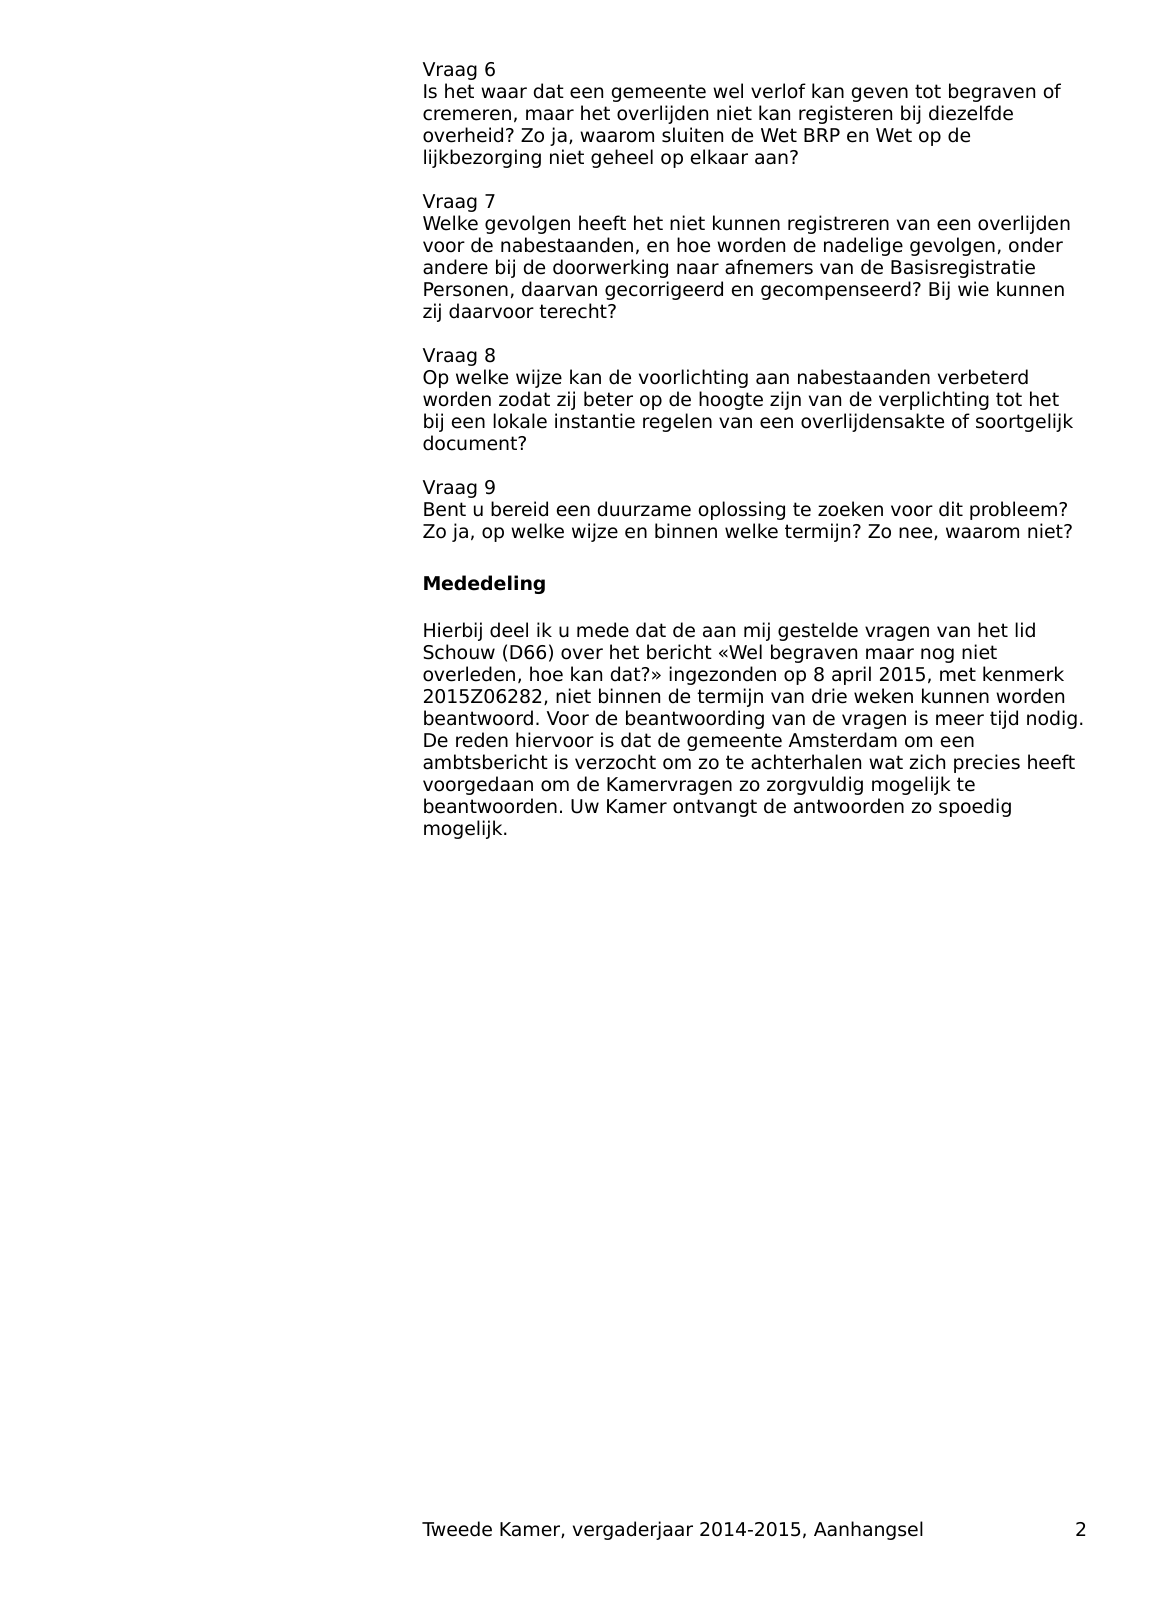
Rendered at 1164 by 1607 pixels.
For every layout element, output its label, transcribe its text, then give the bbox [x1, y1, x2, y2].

text Op welke wijze kan de voorlichting aan nabestaanden verbeterd worden zodat zij beter op de hoogte zijn van de verplichting tot het bij een lokale instantie regelen van een overlijdensakte of soortgelijk document? [422, 367, 1087, 455]
text Is het waar dat een gemeente wel verlof kan geven tot begraven of cremeren, maar het overlijden niet kan registeren bij diezelfde overheid? Zo ja, waarom sluiten de Wet BRP en Wet op de lijkbezorging niet geheel op elkaar aan? [422, 81, 1087, 169]
text Welke gevolgen heeft het niet kunnen registreren van een overlijden voor de nabestaanden, en hoe worden de nadelige gevolgen, onder andere bij de doorwerking naar afnemers van de Basisregistratie Personen, daarvan gecorrigeerd en gecompenseerd? Bij wie kunnen zij daarvoor terecht? [422, 213, 1087, 323]
text Vraag 9 [422, 477, 1087, 499]
text Vraag 6 [422, 59, 1087, 81]
text Hierbij deel ik u mede dat de aan mij gestelde vragen van het lid Schouw (D66) over het bericht «Wel begraven maar nog niet overleden, hoe kan dat?» ingezonden op 8 april 2015, met kenmerk 2015Z06282, niet binnen de termijn van drie weken kunnen worden beantwoord. Voor de beantwoording van de vragen is meer tijd nodig. De reden hiervoor is dat de gemeente Amsterdam om een ambtsbericht is verzocht om zo te achterhalen wat zich precies heeft voorgedaan om de Kamervragen zo zorgvuldig mogelijk te beantwoorden. Uw Kamer ontvangt de antwoorden zo spoedig mogelijk. [422, 620, 1087, 840]
subtitle Mededeling [422, 573, 1087, 595]
text Vraag 7 [422, 191, 1087, 213]
text Vraag 8 [422, 345, 1087, 367]
text Bent u bereid een duurzame oplossing te zoeken voor dit probleem? Zo ja, op welke wijze en binnen welke termijn? Zo nee, waarom niet? [422, 499, 1087, 543]
